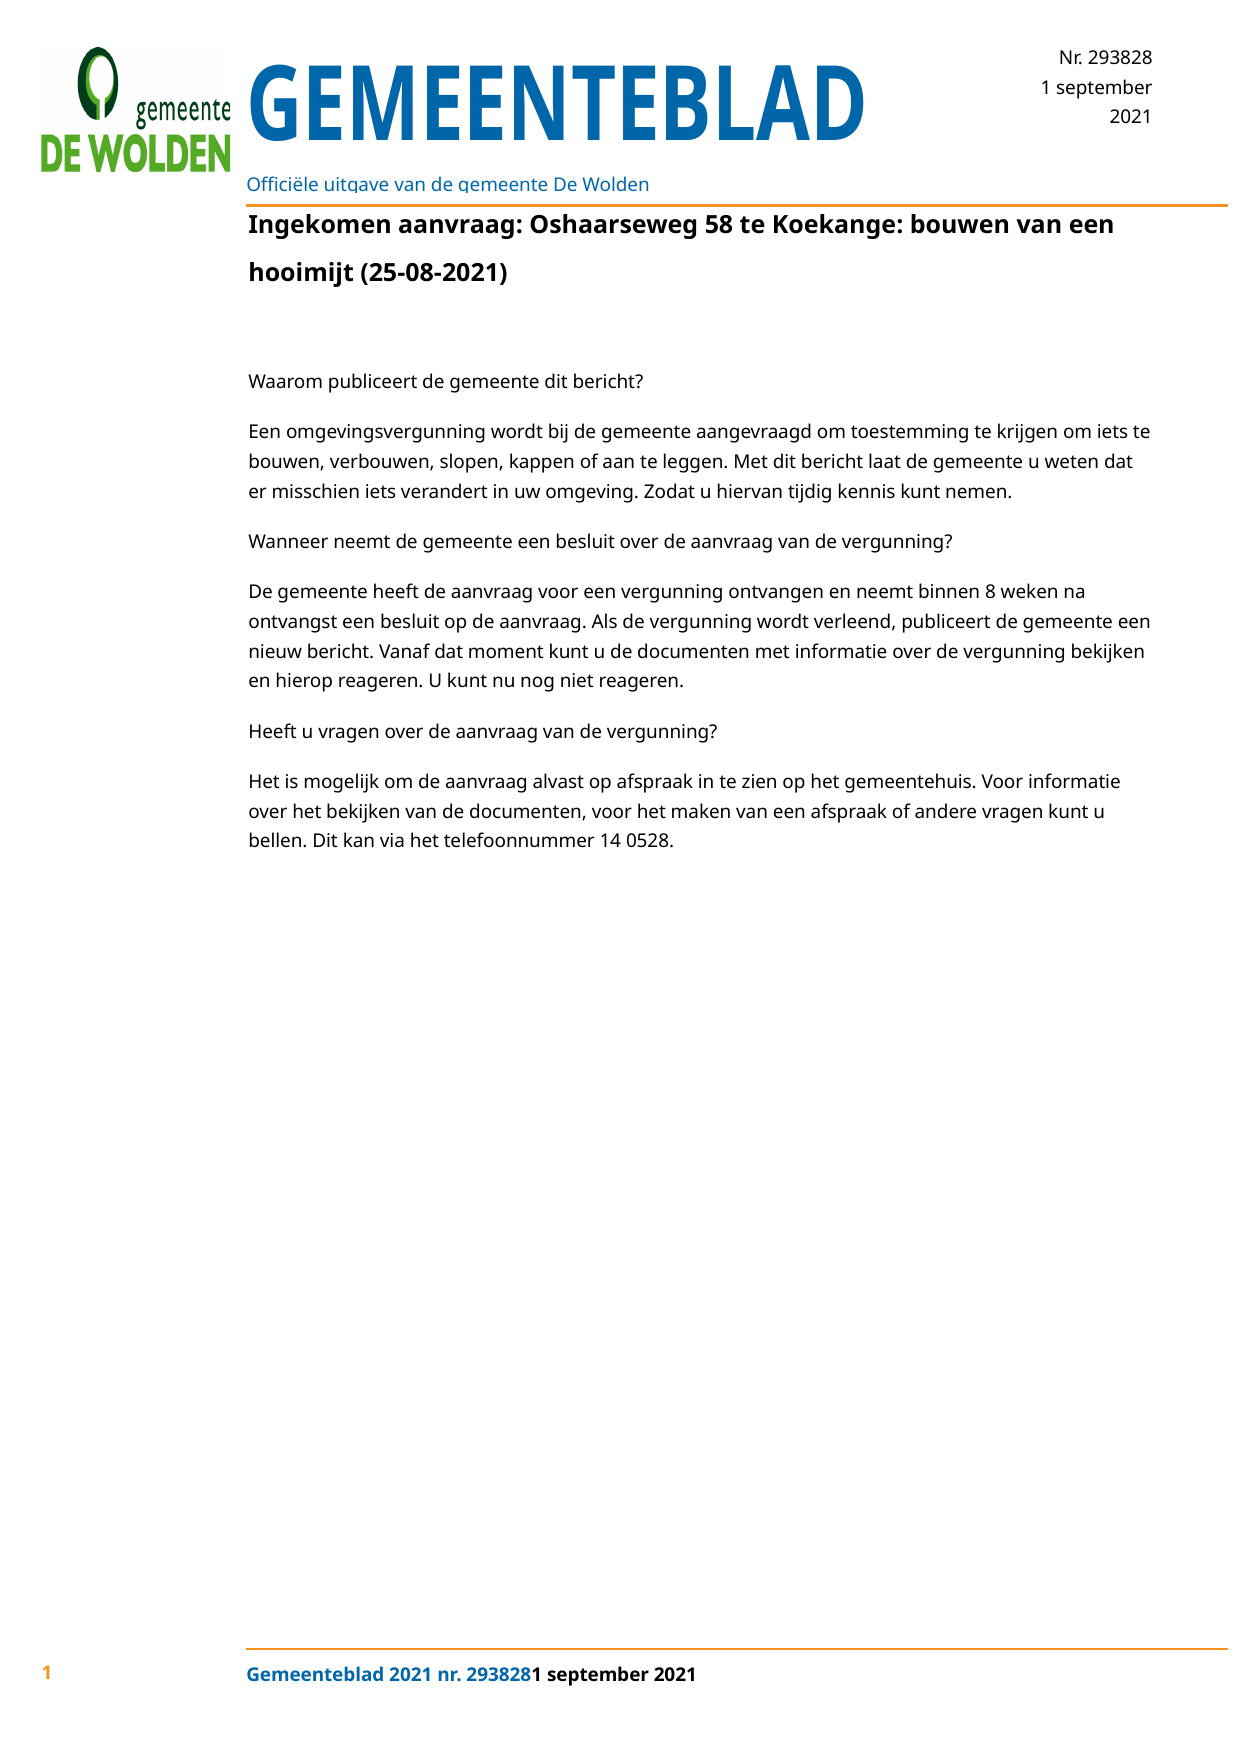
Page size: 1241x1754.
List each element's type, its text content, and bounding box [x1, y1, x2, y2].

text Een omgevingsvergunning wordt bij de gemeente aangevraagd om toestemming te krijgen om iets te bouwen, verbouwen, slopen, kappen of aan te leggen. Met dit bericht laat de gemeente u weten dat er misschien iets verandert in uw omgeving. Zodat u hiervan tijdig kennis kunt nemen. [248, 419, 1152, 504]
text De gemeente heeft de aanvraag voor een vergunning ontvangen en neemt binnen 8 weken na ontvangst een besluit op de aanvraag. Als de vergunning wordt verleend, publiceert de gemeente een nieuw bericht. Vanaf dat moment kunt u de documenten met informatie over de vergunning bekijken en hierop reageren. U kunt nu nog niet reageren. [248, 579, 1152, 693]
picture [41, 47, 231, 172]
text Heeft u vragen over de aanvraag van de vergunning? [248, 718, 1152, 744]
text Het is mogelijk om de aanvraag alvast op afspraak in te zien op het gemeentehuis. Voor informatie over het bekijken van de documenten, voor het maken van een afspraak of andere vragen kunt u bellen. Dit kan via het telefoonnummer 14 0528. [248, 768, 1152, 853]
text Waarom publiceert de gemeente dit bericht? [248, 368, 1152, 394]
text Wanneer neemt de gemeente een besluit over de aanvraag van de vergunning? [248, 528, 1152, 554]
text Ingekomen aanvraag: Oshaarseweg 58 te Koekange: bouwen van een hooimijt (25-08-2021) [248, 207, 1152, 288]
